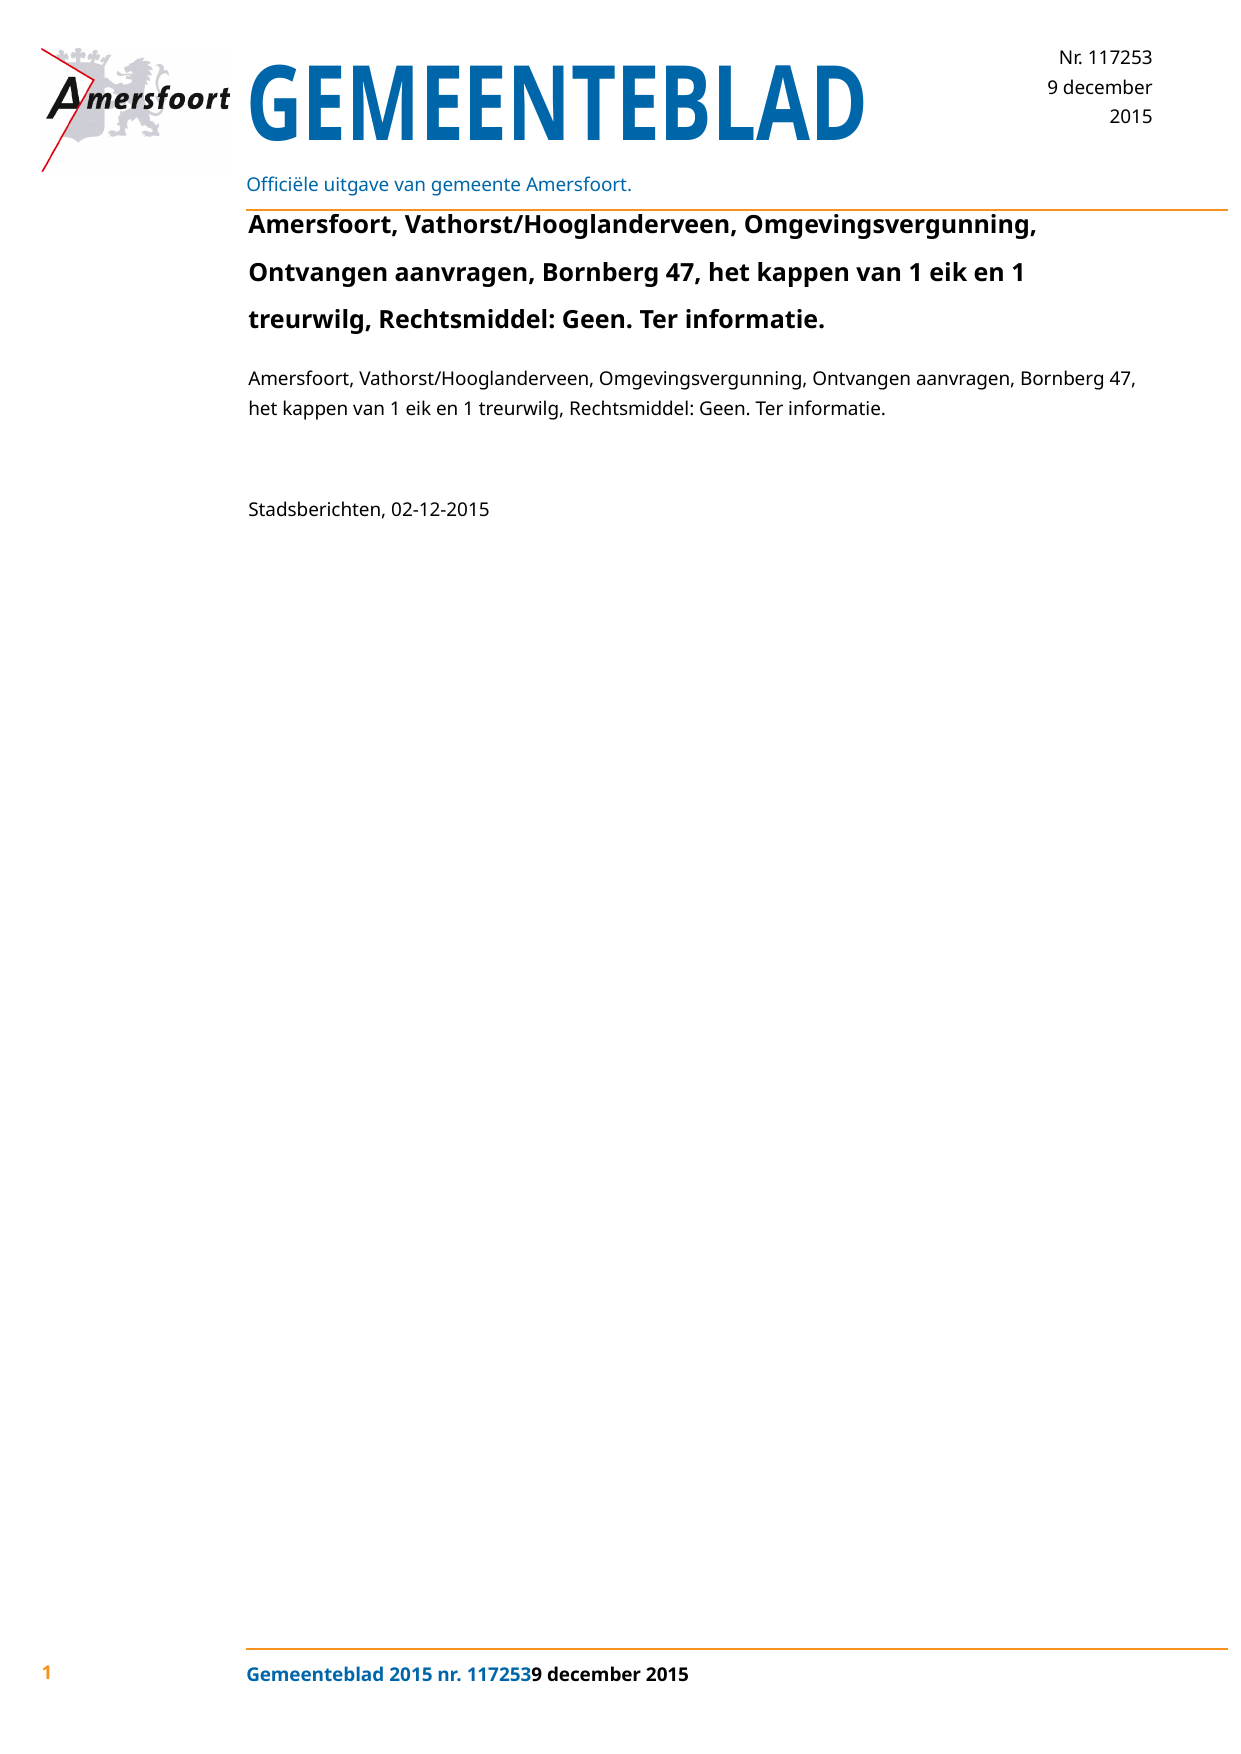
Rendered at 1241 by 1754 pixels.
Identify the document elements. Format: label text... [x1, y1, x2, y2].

picture [41, 47, 231, 172]
text Amersfoort, Vathorst/Hooglanderveen, Omgevingsvergunning, Ontvangen aanvragen, Bornberg 47, het kappen van 1 eik en 1 treurwilg, Rechtsmiddel: Geen. Ter informatie. [248, 366, 1152, 421]
text Amersfoort, Vathorst/Hooglanderveen, Omgevingsvergunning, Ontvangen aanvragen, Bornberg 47, het kappen van 1 eik en 1 treurwilg, Rechtsmiddel: Geen. Ter informatie. [248, 211, 1152, 336]
text Stadsberichten, 02-12-2015 [248, 496, 1152, 522]
